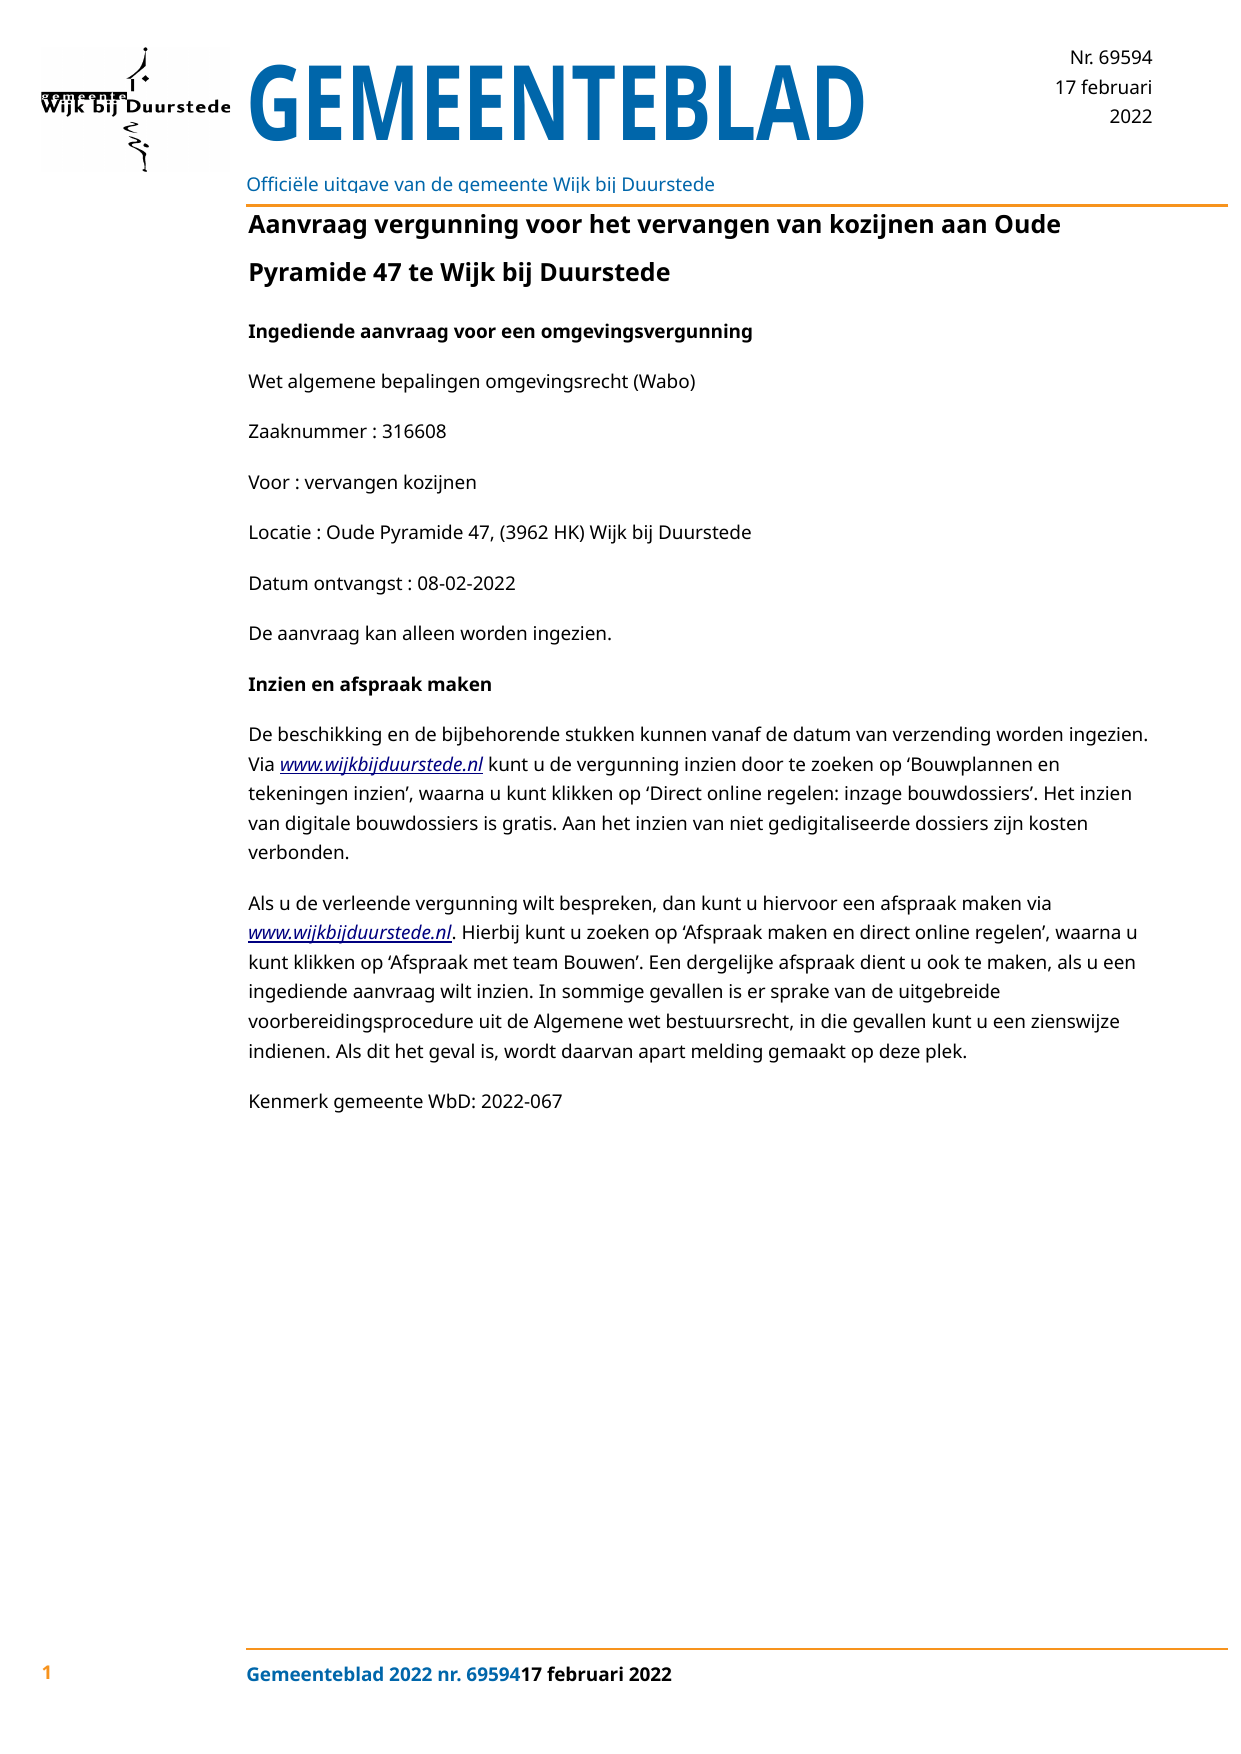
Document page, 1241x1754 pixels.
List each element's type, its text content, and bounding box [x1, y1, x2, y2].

text De aanvraag kan alleen worden ingezien. [248, 620, 1152, 646]
picture [41, 47, 231, 172]
text Locatie : Oude Pyramide 47, (3962 HK) Wijk bij Duurstede [248, 519, 1152, 545]
text Als u de verleende vergunning wilt bespreken, dan kunt u hiervoor een afspraak maken via www.wijkbijduurstede.nl. Hierbij kunt u zoeken op ‘Afspraak maken en direct online regelen’, waarna u kunt klikken op ‘Afspraak met team Bouwen’. Een dergelijke afspraak dient u ook te maken, als u een ingediende aanvraag wilt inzien. In sommige gevallen is er sprake van de uitgebreide voorbereidingsprocedure uit de Algemene wet bestuursrecht, in die gevallen kunt u een zienswijze indienen. Als dit het geval is, wordt daarvan apart melding gemaakt op deze plek. [248, 890, 1152, 1064]
text Datum ontvangst : 08-02-2022 [248, 570, 1152, 596]
text Inzien en afspraak maken [248, 671, 1152, 697]
text Ingediende aanvraag voor een omgevingsvergunning [248, 318, 1152, 344]
text Aanvraag vergunning voor het vervangen van kozijnen aan Oude Pyramide 47 te Wijk bij Duurstede [248, 207, 1152, 288]
text Kenmerk gemeente WbD: 2022-067 [248, 1088, 1152, 1114]
text Zaaknummer : 316608 [248, 419, 1152, 444]
text Voor : vervangen kozijnen [248, 469, 1152, 495]
text Wet algemene bepalingen omgevingsrecht (Wabo) [248, 368, 1152, 394]
text De beschikking en de bijbehorende stukken kunnen vanaf de datum van verzending worden ingezien. Via www.wijkbijduurstede.nl kunt u de vergunning inzien door te zoeken op ‘Bouwplannen en tekeningen inzien’, waarna u kunt klikken op ‘Direct online regelen: inzage bouwdossiers’. Het inzien van digitale bouwdossiers is gratis. Aan het inzien van niet gedigitaliseerde dossiers zijn kosten verbonden. [248, 721, 1152, 865]
